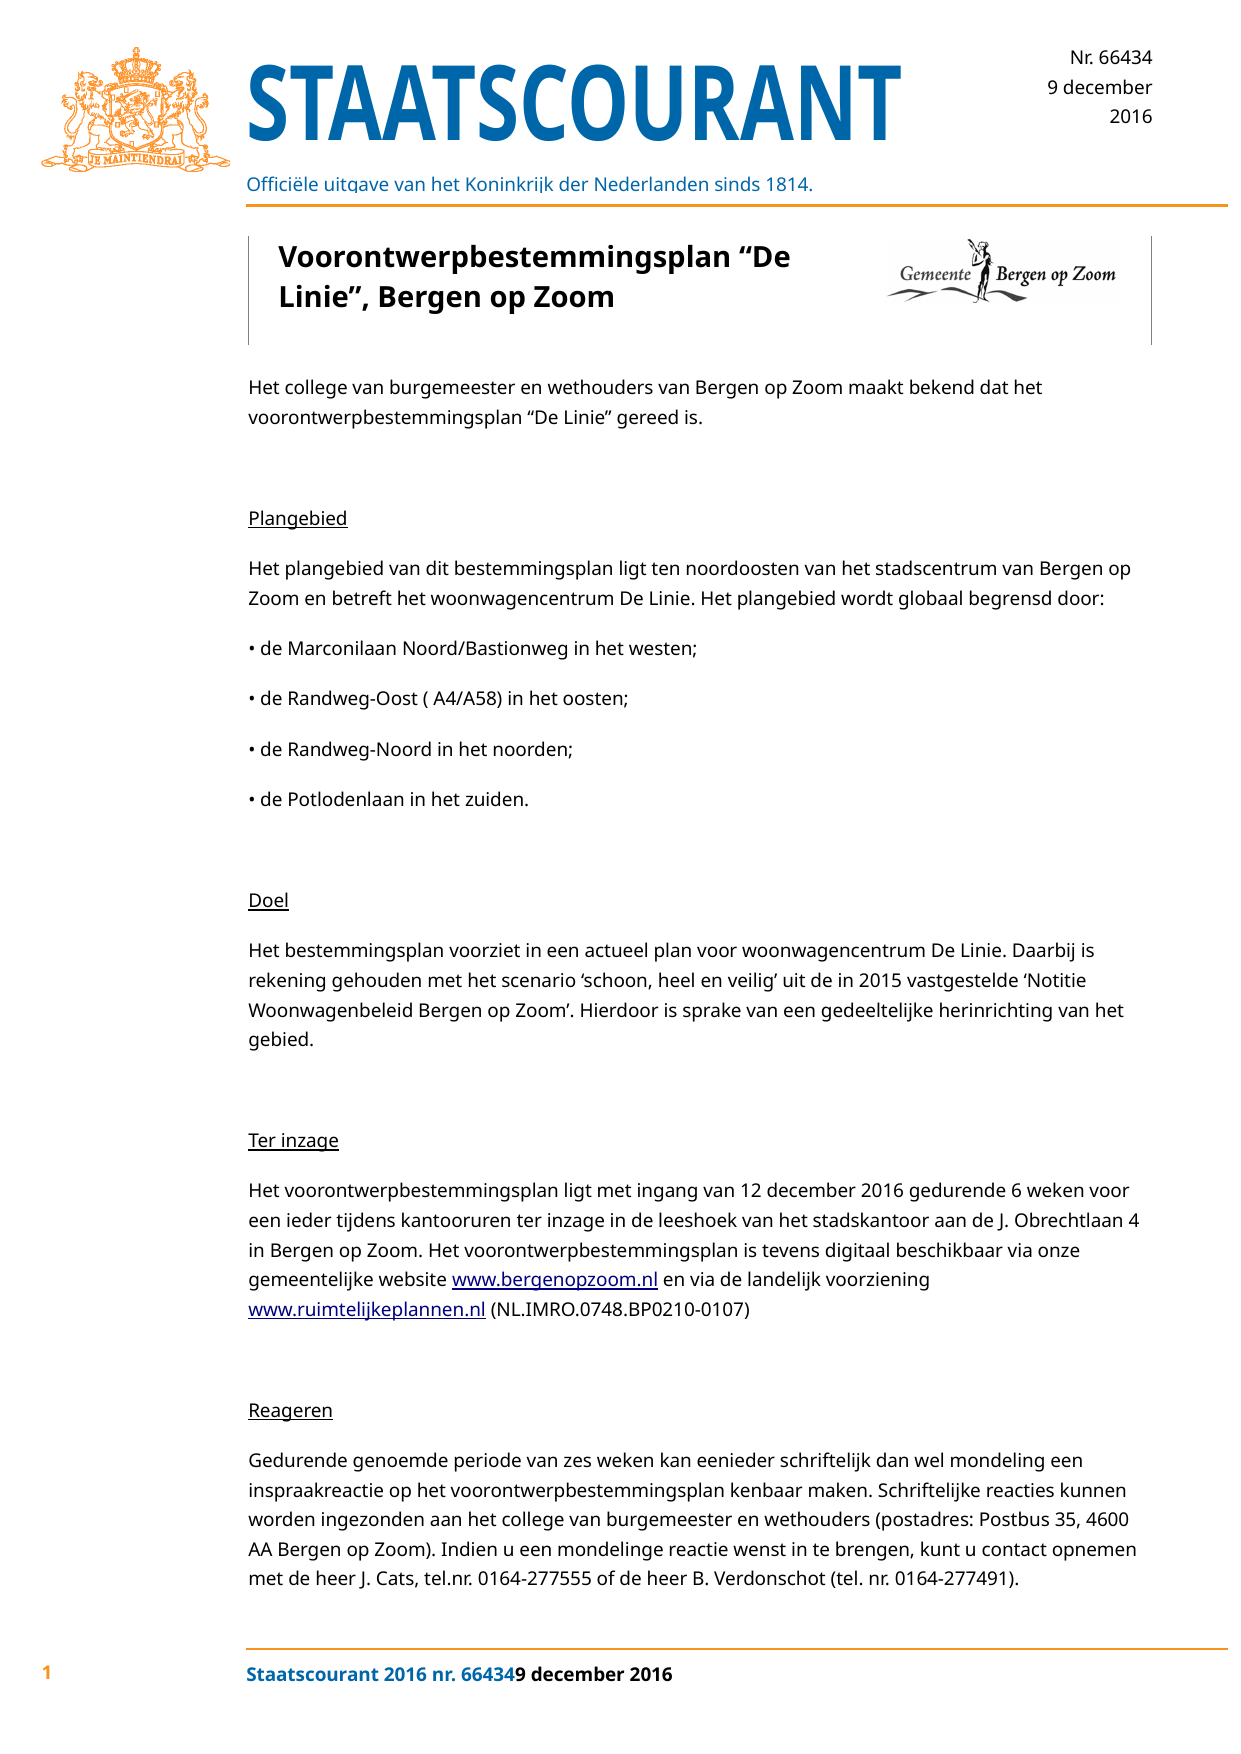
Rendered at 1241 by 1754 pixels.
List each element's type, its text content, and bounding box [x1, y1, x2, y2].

picture [41, 47, 231, 172]
text Doel [248, 887, 1152, 913]
text Het college van burgemeester en wethouders van Bergen op Zoom maakt bekend dat het voorontwerpbestemmingsplan “De Linie” gereed is. [248, 374, 1152, 429]
text Het plangebied van dit bestemmingsplan ligt ten noordoosten van het stadscentrum van Bergen op Zoom en betreft het woonwagencentrum De Linie. Het plangebied wordt globaal begrensd door: [248, 555, 1152, 610]
text • de Randweg-Noord in het noorden; [248, 736, 1152, 762]
table_header [850, 236, 1151, 345]
text Gedurende genoemde periode van zes weken kan eenieder schriftelijk dan wel mondeling een inspraakreactie op het voorontwerpbestemmingsplan kenbaar maken. Schriftelijke reacties kunnen worden ingezonden aan het college van burgemeester en wethouders (postadres: Postbus 35, 4600 AA Bergen op Zoom). Indien u een mondelinge reactie wenst in te brengen, kunt u contact opnemen met de heer J. Cats, tel.nr. 0164-277555 of de heer B. Verdonschot (tel. nr. 0164-277491). [248, 1447, 1152, 1591]
text • de Marconilaan Noord/Bastionweg in het westen; [248, 635, 1152, 661]
text Reageren [248, 1397, 1152, 1422]
text • de Randweg-Oost ( A4/A58) in het oosten; [248, 686, 1152, 711]
text Het bestemmingsplan voorziet in een actueel plan voor woonwagencentrum De Linie. Daarbij is rekening gehouden met het scenario ‘schoon, heel en veilig’ uit de in 2015 vastgestelde ‘Notitie Woonwagenbeleid Bergen op Zoom’. Hierdoor is sprake van een gedeeltelijke herinrichting van het gebied. [248, 938, 1152, 1052]
text Plangebied [248, 505, 1152, 530]
picture [882, 236, 1119, 307]
table_header Voorontwerpbestemmingsplan “De Linie”, Bergen op Zoom [249, 236, 850, 345]
text • de Potlodenlaan in het zuiden. [248, 786, 1152, 812]
text Het voorontwerpbestemmingsplan ligt met ingang van 12 december 2016 gedurende 6 weken voor een ieder tijdens kantooruren ter inzage in de leeshoek van het stadskantoor aan de J. Obrechtlaan 4 in Bergen op Zoom. Het voorontwerpbestemmingsplan is tevens digitaal beschikbaar via onze gemeentelijke website www.bergenopzoom.nl en via de landelijk voorziening www.ruimtelijkeplannen.nl (NL.IMRO.0748.BP0210-0107) [248, 1178, 1152, 1322]
text Ter inzage [248, 1127, 1152, 1153]
